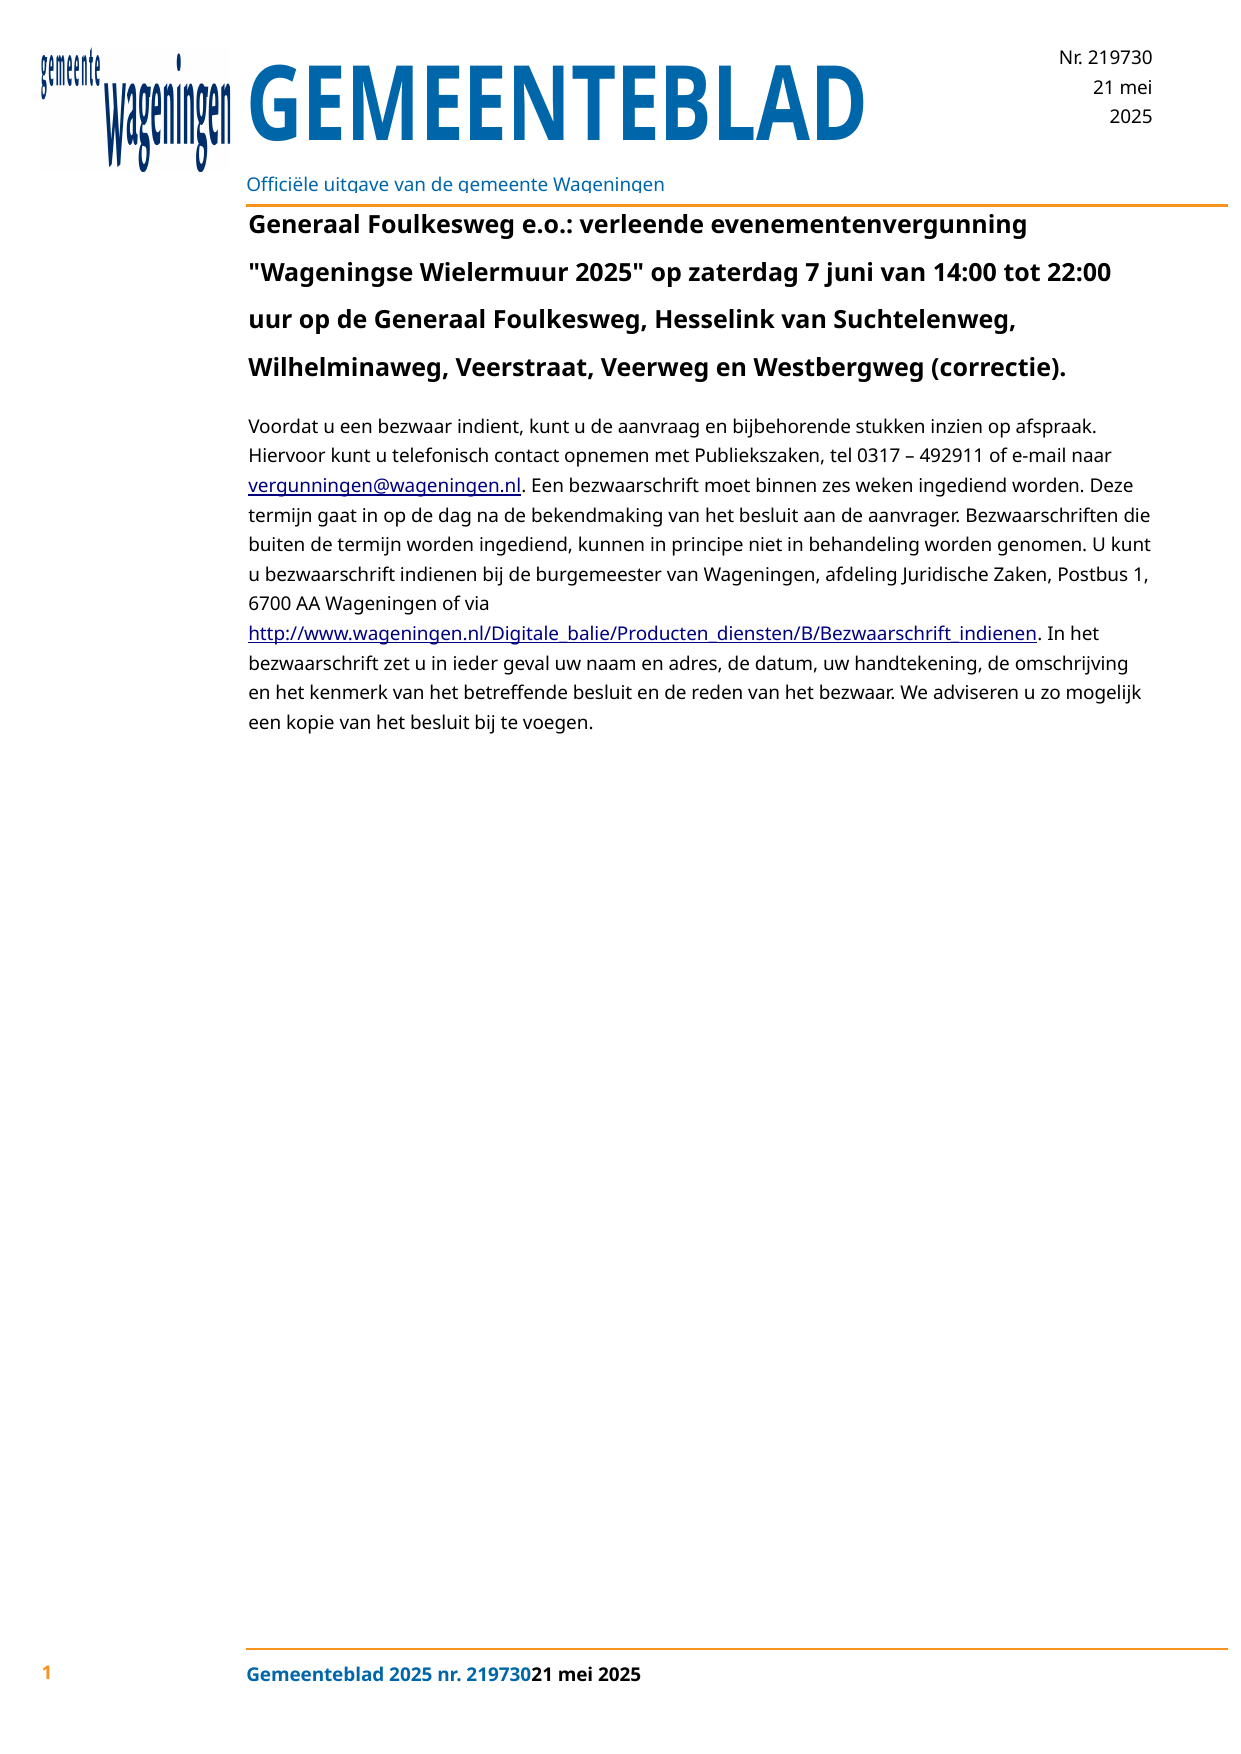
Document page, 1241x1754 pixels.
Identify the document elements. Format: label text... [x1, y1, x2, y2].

text Voordat u een bezwaar indient, kunt u de aanvraag en bijbehorende stukken inzien op afspraak. Hiervoor kunt u telefonisch contact opnemen met Publiekszaken, tel 0317 – 492911 of e-mail naar vergunningen@wageningen.nl. Een bezwaarschrift moet binnen zes weken ingediend worden. Deze termijn gaat in op de dag na de bekendmaking van het besluit aan de aanvrager. Bezwaarschriften die buiten de termijn worden ingediend, kunnen in principe niet in behandeling worden genomen. U kunt u bezwaarschrift indienen bij de burgemeester van Wageningen, afdeling Juridische Zaken, Postbus 1, 6700 AA Wageningen of via http://www.wageningen.nl/Digitale_balie/Producten_diensten/B/Bezwaarschrift_indienen. In het bezwaarschrift zet u in ieder geval uw naam en adres, de datum, uw handtekening, de omschrijving en het kenmerk van het betreffende besluit en de reden van het bezwaar. We adviseren u zo mogelijk een kopie van het besluit bij te voegen. [248, 413, 1152, 735]
text Generaal Foulkesweg e.o.: verleende evenementenvergunning "Wageningse Wielermuur 2025" op zaterdag 7 juni van 14:00 tot 22:00 uur op de Generaal Foulkesweg, Hesselink van Suchtelenweg, Wilhelminaweg, Veerstraat, Veerweg en Westbergweg (correctie). [248, 207, 1152, 384]
picture [41, 47, 231, 172]
